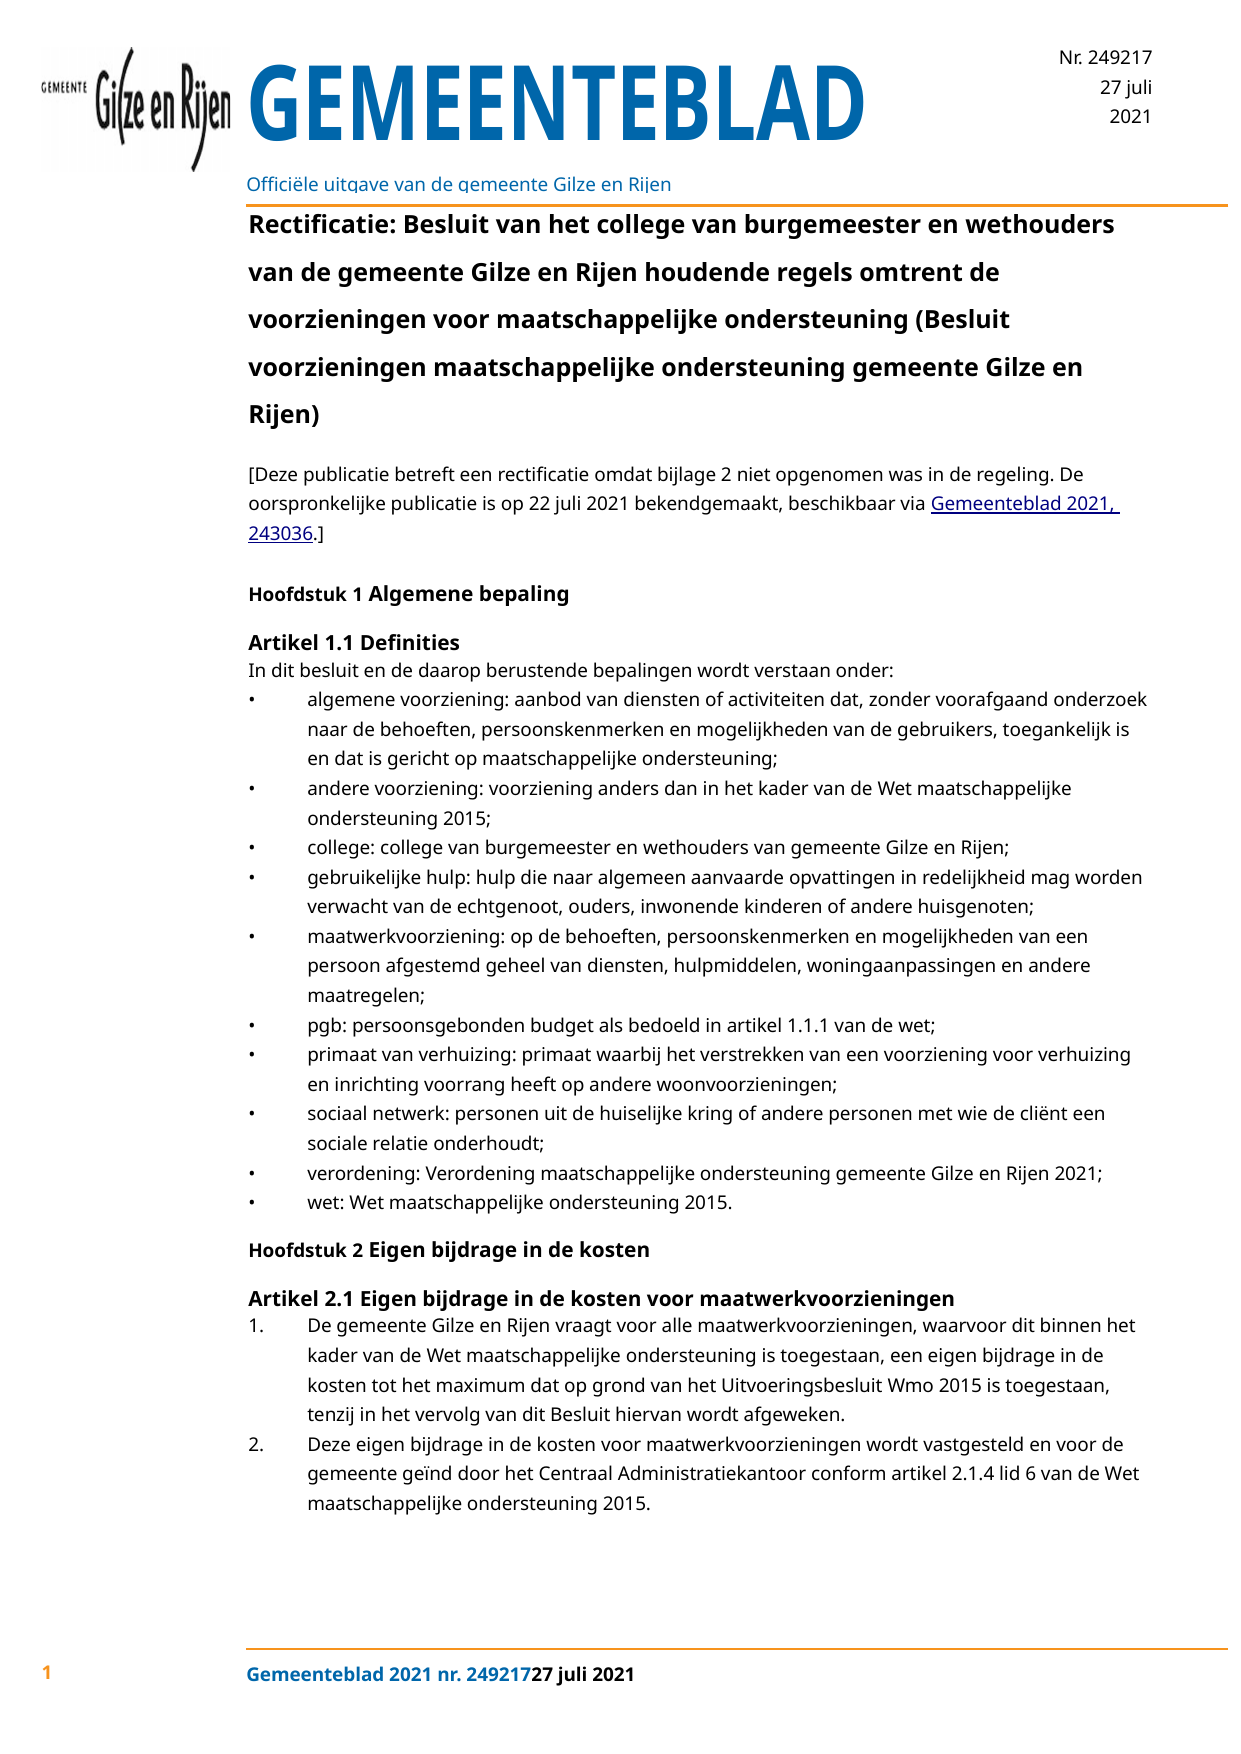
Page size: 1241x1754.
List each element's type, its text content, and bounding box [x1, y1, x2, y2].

list wet: Wet maatschappelijke ondersteuning 2015. [248, 1189, 1152, 1215]
list gebruikelijke hulp: hulp die naar algemeen aanvaarde opvattingen in redelijkheid mag worden verwacht van de echtgenoot, ouders, inwonende kinderen of andere huisgenoten; [248, 864, 1152, 919]
list De gemeente Gilze en Rijen vraagt voor alle maatwerkvoorzieningen, waarvoor dit binnen het kader van de Wet maatschappelijke ondersteuning is toegestaan, een eigen bijdrage in de kosten tot het maximum dat op grond van het Uitvoeringsbesluit Wmo 2015 is toegestaan, tenzij in het vervolg van dit Besluit hiervan wordt afgeweken. [248, 1313, 1152, 1427]
text [Deze publicatie betreft een rectificatie omdat bijlage 2 niet opgenomen was in de regeling. De oorspronkelijke publicatie is op 22 juli 2021 bekendgemaakt, beschikbaar via Gemeenteblad 2021, 243036.] [248, 461, 1152, 546]
list pgb: persoonsgebonden budget als bedoeld in artikel 1.1.1 van de wet; [248, 1012, 1152, 1037]
text In dit besluit en de daarop berustende bepalingen wordt verstaan onder: [248, 657, 1152, 682]
text Hoofdstuk 2 Eigen bijdrage in de kosten [248, 1235, 1152, 1263]
list maatwerkvoorziening: op de behoeften, persoonskenmerken en mogelijkheden van een persoon afgestemd geheel van diensten, hulpmiddelen, woningaanpassingen en andere maatregelen; [248, 923, 1152, 1008]
list primaat van verhuizing: primaat waarbij het verstrekken van een voorziening voor verhuizing en inrichting voorrang heeft op andere woonvoorzieningen; [248, 1041, 1152, 1097]
list Deze eigen bijdrage in de kosten voor maatwerkvoorzieningen wordt vastgesteld en voor de gemeente geïnd door het Centraal Administratiekantoor conform artikel 2.1.4 lid 6 van de Wet maatschappelijke ondersteuning 2015. [248, 1431, 1152, 1516]
list college: college van burgemeester en wethouders van gemeente Gilze en Rijen; [248, 834, 1152, 860]
list andere voorziening: voorziening anders dan in het kader van de Wet maatschappelijke ondersteuning 2015; [248, 775, 1152, 830]
list algemene voorziening: aanbod van diensten of activiteiten dat, zonder voorafgaand onderzoek naar de behoeften, persoonskenmerken en mogelijkheden van de gebruikers, toegankelijk is en dat is gericht op maatschappelijke ondersteuning; [248, 686, 1152, 771]
text Rectificatie: Besluit van het college van burgemeester en wethouders van de gemeente Gilze en Rijen houdende regels omtrent de voorzieningen voor maatschappelijke ondersteuning (Besluit voorzieningen maatschappelijke ondersteuning gemeente Gilze en Rijen) [248, 207, 1152, 431]
text Hoofdstuk 1 Algemene bepaling [248, 579, 1152, 607]
list verordening: Verordening maatschappelijke ondersteuning gemeente Gilze en Rijen 2021; [248, 1160, 1152, 1185]
picture [41, 47, 231, 172]
text Artikel 2.1 Eigen bijdrage in de kosten voor maatwerkvoorzieningen [248, 1284, 1152, 1313]
text Artikel 1.1 Definities [248, 628, 1152, 657]
list sociaal netwerk: personen uit de huiselijke kring of andere personen met wie de cliënt een sociale relatie onderhoudt; [248, 1101, 1152, 1156]
